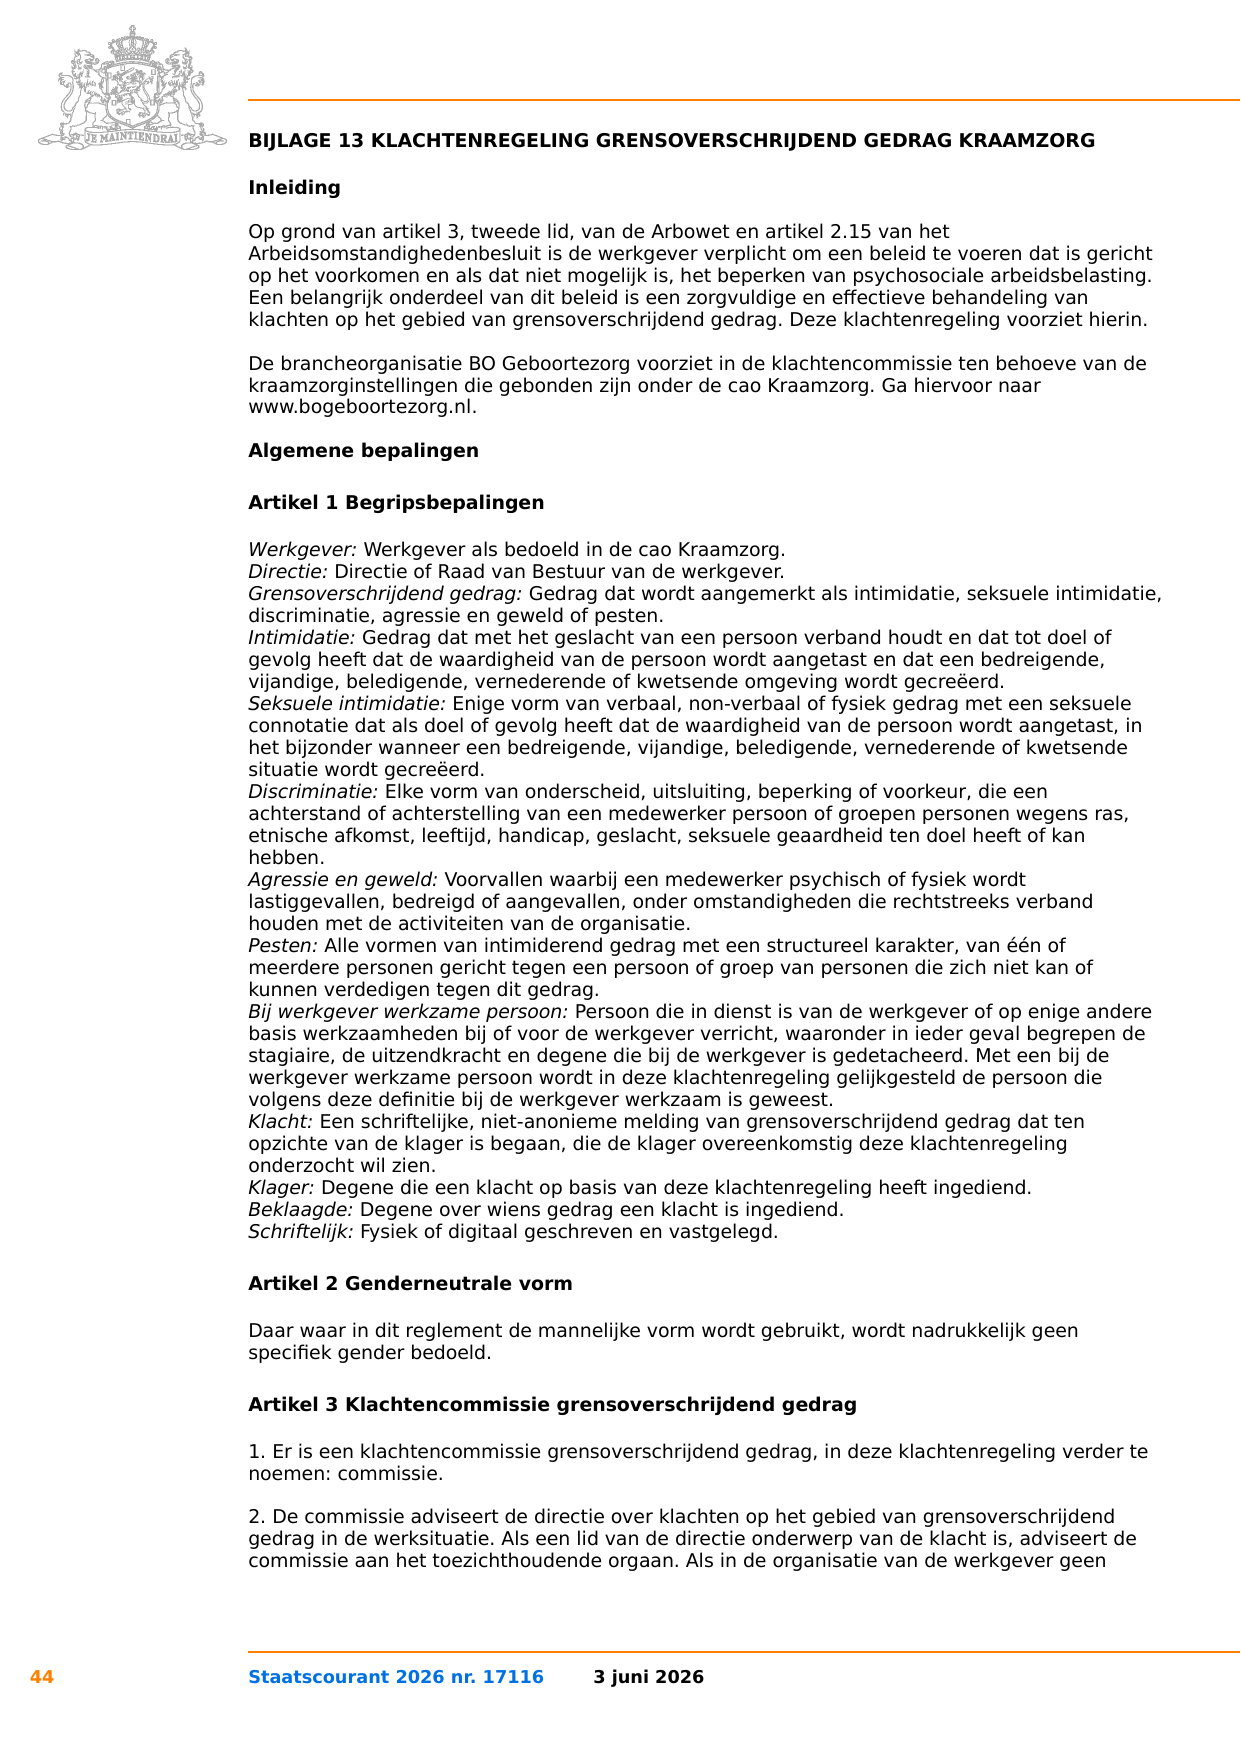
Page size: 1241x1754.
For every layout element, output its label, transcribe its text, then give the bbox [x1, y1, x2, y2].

text Op grond van artikel 3, tweede lid, van de Arbowet en artikel 2.15 van het Arbeidsomstandighedenbesluit is de werkgever verplicht om een beleid te voeren dat is gericht op het voorkomen en als dat niet mogelijk is, het beperken van psychosociale arbeidsbelasting. Een belangrijk onderdeel van dit beleid is een zorgvuldige en effectieve behandeling van klachten op het gebied van grensoverschrijdend gedrag. Deze klachtenregeling voorziet hierin. [248, 221, 1163, 331]
text 1. Er is een klachtencommissie grensoverschrijdend gedrag, in deze klachtenregeling verder te noemen: commissie. [248, 1441, 1163, 1484]
picture [38, 25, 227, 150]
text Directie: Directie of Raad van Bestuur van de werkgever. [248, 561, 1163, 583]
text Schriftelijk: Fysiek of digitaal geschreven en vastgelegd. [248, 1221, 1163, 1243]
subtitle Artikel 1 Begripsbepalingen [248, 492, 1163, 514]
subtitle BIJLAGE 13 KLACHTENREGELING GRENSOVERSCHRIJDEND GEDRAG KRAAMZORG [248, 130, 1163, 152]
text Discriminatie: Elke vorm van onderscheid, uitsluiting, beperking of voorkeur, die een achterstand of achterstelling van een medewerker persoon of groepen personen wegens ras, etnische afkomst, leeftijd, handicap, geslacht, seksuele geaardheid ten doel heeft of kan hebben. [248, 781, 1163, 869]
text Seksuele intimidatie: Enige vorm van verbaal, non-verbaal of fysiek gedrag met een seksuele connotatie dat als doel of gevolg heeft dat de waardigheid van de persoon wordt aangetast, in het bijzonder wanneer een bedreigende, vijandige, beledigende, vernederende of kwetsende situatie wordt gecreëerd. [248, 693, 1163, 781]
subtitle Artikel 2 Genderneutrale vorm [248, 1273, 1163, 1294]
text Daar waar in dit reglement de mannelijke vorm wordt gebruikt, wordt nadrukkelijk geen specifiek gender bedoeld. [248, 1319, 1163, 1363]
text Klacht: Een schriftelijke, niet-anonieme melding van grensoverschrijdend gedrag dat ten opzichte van de klager is begaan, die de klager overeenkomstig deze klachtenregeling onderzocht wil zien. [248, 1111, 1163, 1177]
text Klager: Degene die een klacht op basis van deze klachtenregeling heeft ingediend. [248, 1177, 1163, 1199]
text Beklaagde: Degene over wiens gedrag een klacht is ingediend. [248, 1199, 1163, 1221]
text Intimidatie: Gedrag dat met het geslacht van een persoon verband houdt en dat tot doel of gevolg heeft dat de waardigheid van de persoon wordt aangetast en dat een bedreigende, vijandige, beledigende, vernederende of kwetsende omgeving wordt gecreëerd. [248, 627, 1163, 693]
text Bij werkgever werkzame persoon: Persoon die in dienst is van de werkgever of op enige andere basis werkzaamheden bij of voor de werkgever verricht, waaronder in ieder geval begrepen de stagiaire, de uitzendkracht en degene die bij de werkgever is gedetacheerd. Met een bij de werkgever werkzame persoon wordt in deze klachtenregeling gelijkgesteld de persoon die volgens deze definitie bij de werkgever werkzaam is geweest. [248, 1001, 1163, 1111]
text De brancheorganisatie BO Geboortezorg voorziet in de klachtencommissie ten behoeve van de kraamzorginstellingen die gebonden zijn onder de cao Kraamzorg. Ga hiervoor naar www.bogeboortezorg.nl. [248, 352, 1163, 418]
subtitle Artikel 3 Klachtencommissie grensoverschrijdend gedrag [248, 1393, 1163, 1416]
text Grensoverschrijdend gedrag: Gedrag dat wordt aangemerkt als intimidatie, seksuele intimidatie, discriminatie, agressie en geweld of pesten. [248, 583, 1163, 627]
subtitle Inleiding [248, 177, 1163, 199]
text 2. De commissie adviseert de directie over klachten op het gebied van grensoverschrijdend gedrag in de werksituatie. Als een lid van de directie onderwerp van de klacht is, adviseert de commissie aan het toezichthoudende orgaan. Als in de organisatie van de werkgever geen [248, 1506, 1163, 1572]
subtitle Algemene bepalingen [248, 440, 1163, 462]
text Werkgever: Werkgever als bedoeld in de cao Kraamzorg. [248, 539, 1163, 561]
text Agressie en geweld: Voorvallen waarbij een medewerker psychisch of fysiek wordt lastiggevallen, bedreigd of aangevallen, onder omstandigheden die rechtstreeks verband houden met de activiteiten van de organisatie. [248, 869, 1163, 935]
text Pesten: Alle vormen van intimiderend gedrag met een structureel karakter, van één of meerdere personen gericht tegen een persoon of groep van personen die zich niet kan of kunnen verdedigen tegen dit gedrag. [248, 935, 1163, 1001]
